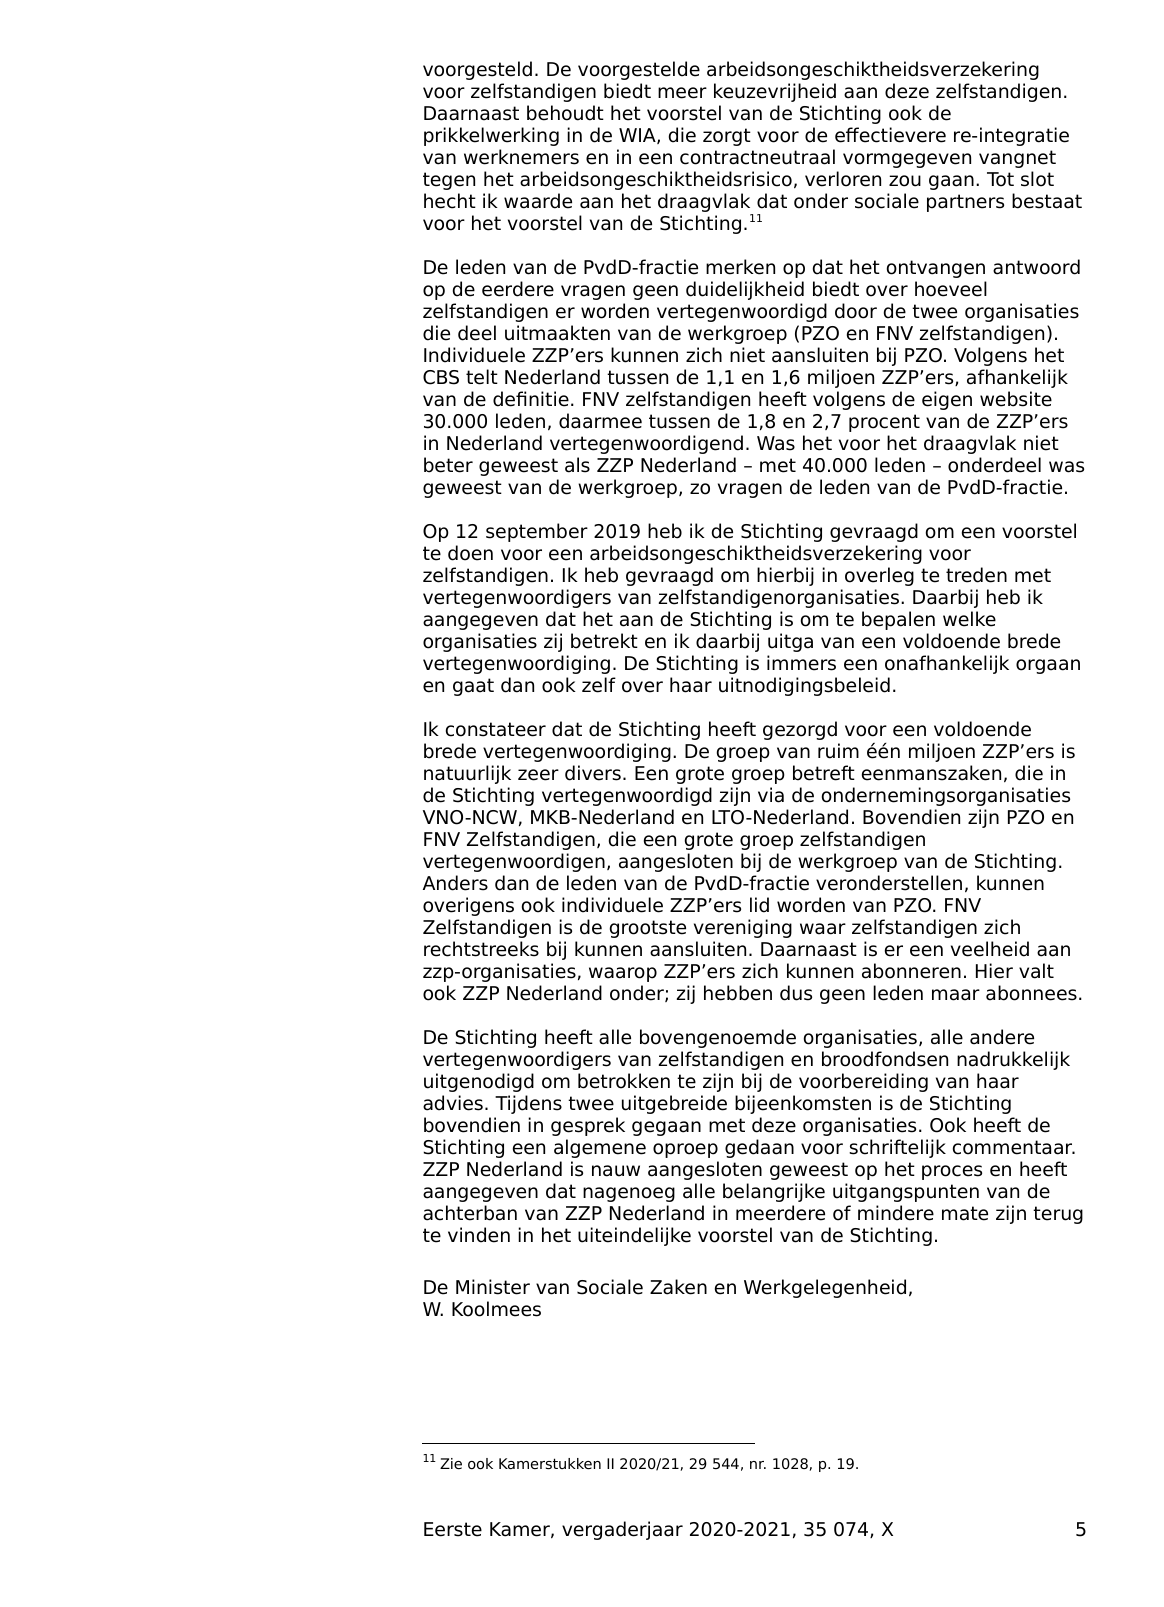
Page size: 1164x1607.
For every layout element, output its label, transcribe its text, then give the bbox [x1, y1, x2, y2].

text Op 12 september 2019 heb ik de Stichting gevraagd om een voorstel te doen voor een arbeidsongeschiktheidsverzekering voor zelfstandigen. Ik heb gevraagd om hierbij in overleg te treden met vertegenwoordigers van zelfstandigenorganisaties. Daarbij heb ik aangegeven dat het aan de Stichting is om te bepalen welke organisaties zij betrekt en ik daarbij uitga van een voldoende brede vertegenwoordiging. De Stichting is immers een onafhankelijk orgaan en gaat dan ook zelf over haar uitnodigingsbeleid. [422, 521, 1087, 697]
text Zie ook Kamerstukken II 2020/21, 29 544, nr. 1028, p. 19. [422, 1452, 1087, 1474]
text De leden van de PvdD-fractie merken op dat het ontvangen antwoord op de eerdere vragen geen duidelijkheid biedt over hoeveel zelfstandigen er worden vertegenwoordigd door de twee organisaties die deel uitmaakten van de werkgroep (PZO en FNV zelfstandigen). Individuele ZZP’ers kunnen zich niet aansluiten bij PZO. Volgens het CBS telt Nederland tussen de 1,1 en 1,6 miljoen ZZP’ers, afhankelijk van de definitie. FNV zelfstandigen heeft volgens de eigen website 30.000 leden, daarmee tussen de 1,8 en 2,7 procent van de ZZP’ers in Nederland vertegenwoordigend. Was het voor het draagvlak niet beter geweest als ZZP Nederland – met 40.000 leden – onderdeel was geweest van de werkgroep, zo vragen de leden van de PvdD-fractie. [422, 257, 1087, 499]
text Ik constateer dat de Stichting heeft gezorgd voor een voldoende brede vertegenwoordiging. De groep van ruim één miljoen ZZP’ers is natuurlijk zeer divers. Een grote groep betreft eenmanszaken, die in de Stichting vertegenwoordigd zijn via de ondernemingsorganisaties VNO-NCW, MKB-Nederland en LTO-Nederland. Bovendien zijn PZO en FNV Zelfstandigen, die een grote groep zelfstandigen vertegenwoordigen, aangesloten bij de werkgroep van de Stichting. Anders dan de leden van de PvdD-fractie veronderstellen, kunnen overigens ook individuele ZZP’ers lid worden van PZO. FNV Zelfstandigen is de grootste vereniging waar zelfstandigen zich rechtstreeks bij kunnen aansluiten. Daarnaast is er een veelheid aan zzp-organisaties, waarop ZZP’ers zich kunnen abonneren. Hier valt ook ZZP Nederland onder; zij hebben dus geen leden maar abonnees. [422, 719, 1087, 1005]
text De Stichting heeft alle bovengenoemde organisaties, alle andere vertegenwoordigers van zelfstandigen en broodfondsen nadrukkelijk uitgenodigd om betrokken te zijn bij de voorbereiding van haar advies. Tijdens twee uitgebreide bijeenkomsten is de Stichting bovendien in gesprek gegaan met deze organisaties. Ook heeft de Stichting een algemene oproep gedaan voor schriftelijk commentaar. ZZP Nederland is nauw aangesloten geweest op het proces en heeft aangegeven dat nagenoeg alle belangrijke uitgangspunten van de achterban van ZZP Nederland in meerdere of mindere mate zijn terug te vinden in het uiteindelijke voorstel van de Stichting. [422, 1027, 1087, 1247]
text De Minister van Sociale Zaken en Werkgelegenheid, W. Koolmees [422, 1277, 1087, 1321]
text voorgesteld. De voorgestelde arbeidsongeschiktheidsverzekering voor zelfstandigen biedt meer keuzevrijheid aan deze zelfstandigen. Daarnaast behoudt het voorstel van de Stichting ook de prikkelwerking in de WIA, die zorgt voor de effectievere re-integratie van werknemers en in een contractneutraal vormgegeven vangnet tegen het arbeidsongeschiktheidsrisico, verloren zou gaan. Tot slot hecht ik waarde aan het draagvlak dat onder sociale partners bestaat voor het voorstel van de Stichting. [422, 59, 1087, 235]
